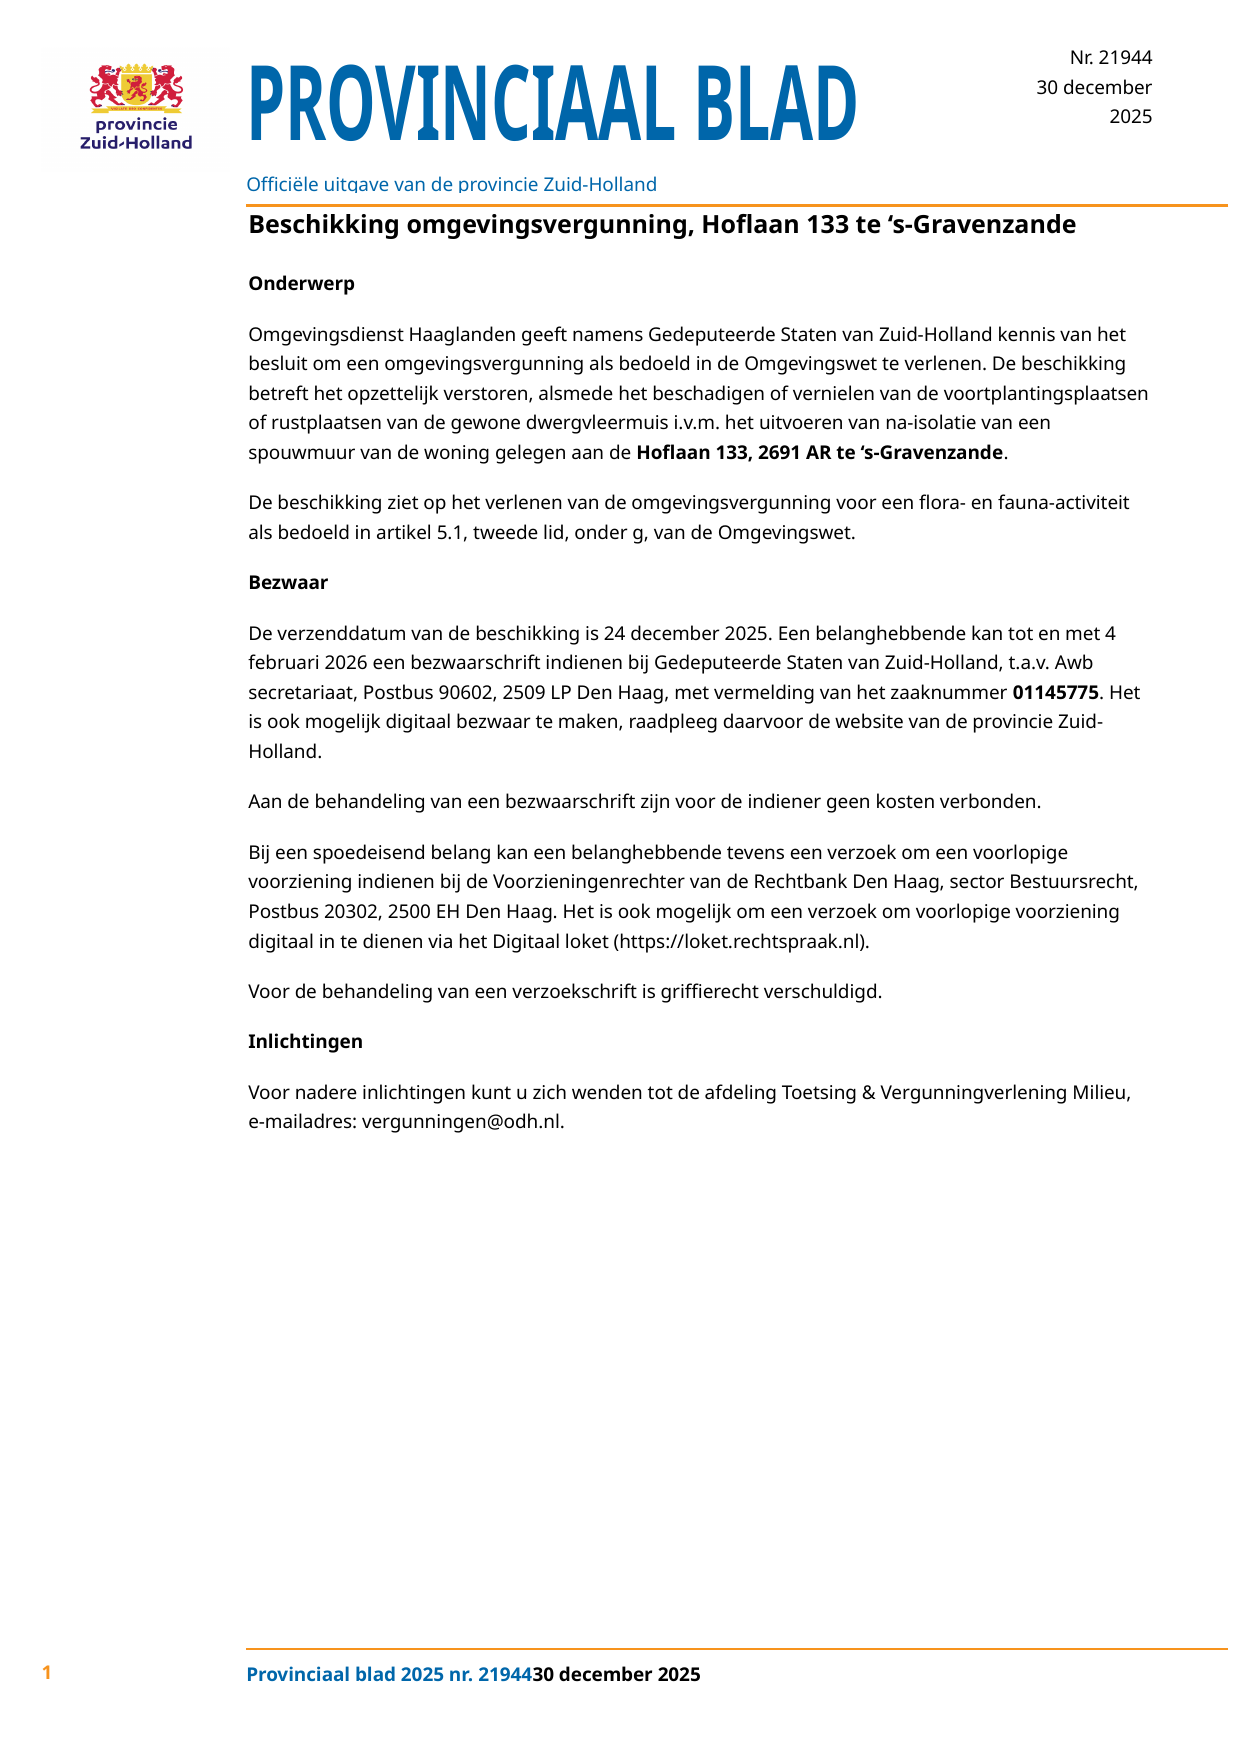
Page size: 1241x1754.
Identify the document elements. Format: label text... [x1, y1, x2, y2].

text Omgevingsdienst Haaglanden geeft namens Gedeputeerde Staten van Zuid-Holland kennis van het besluit om een omgevingsvergunning als bedoeld in de Omgevingswet te verlenen. De beschikking betreft het opzettelijk verstoren, alsmede het beschadigen of vernielen van de voortplantingsplaatsen of rustplaatsen van de gewone dwergvleermuis i.v.m. het uitvoeren van na-isolatie van een spouwmuur van de woning gelegen aan de Hoflaan 133, 2691 AR te ‘s-Gravenzande. [248, 321, 1152, 465]
picture [41, 47, 231, 172]
text Beschikking omgevingsvergunning, Hoflaan 133 te ‘s-Gravenzande [248, 207, 1152, 241]
text Onderwerp [248, 270, 1152, 296]
text Voor de behandeling van een verzoekschrift is griffierecht verschuldigd. [248, 978, 1152, 1004]
text De beschikking ziet op het verlenen van de omgevingsvergunning voor een flora- en fauna-activiteit als bedoeld in artikel 5.1, tweede lid, onder g, van de Omgevingswet. [248, 489, 1152, 545]
text Bij een spoedeisend belang kan een belanghebbende tevens een verzoek om een voorlopige voorziening indienen bij de Voorzieningenrechter van de Rechtbank Den Haag, sector Bestuursrecht, Postbus 20302, 2500 EH Den Haag. Het is ook mogelijk om een verzoek om voorlopige voorziening digitaal in te dienen via het Digitaal loket (https://loket.rechtspraak.nl). [248, 839, 1152, 953]
text Aan de behandeling van een bezwaarschrift zijn voor de indiener geen kosten verbonden. [248, 789, 1152, 814]
text Voor nadere inlichtingen kunt u zich wenden tot de afdeling Toetsing & Vergunningverlening Milieu, e-mailadres: vergunningen@odh.nl. [248, 1079, 1152, 1134]
text Bezwaar [248, 569, 1152, 595]
text De verzenddatum van de beschikking is 24 december 2025. Een belanghebbende kan tot en met 4 februari 2026 een bezwaarschrift indienen bij Gedeputeerde Staten van Zuid-Holland, t.a.v. Awb secretariaat, Postbus 90602, 2509 LP Den Haag, met vermelding van het zaaknummer 01145775. Het is ook mogelijk digitaal bezwaar te maken, raadpleeg daarvoor de website van de provincie Zuid-Holland. [248, 620, 1152, 764]
text Inlichtingen [248, 1029, 1152, 1054]
